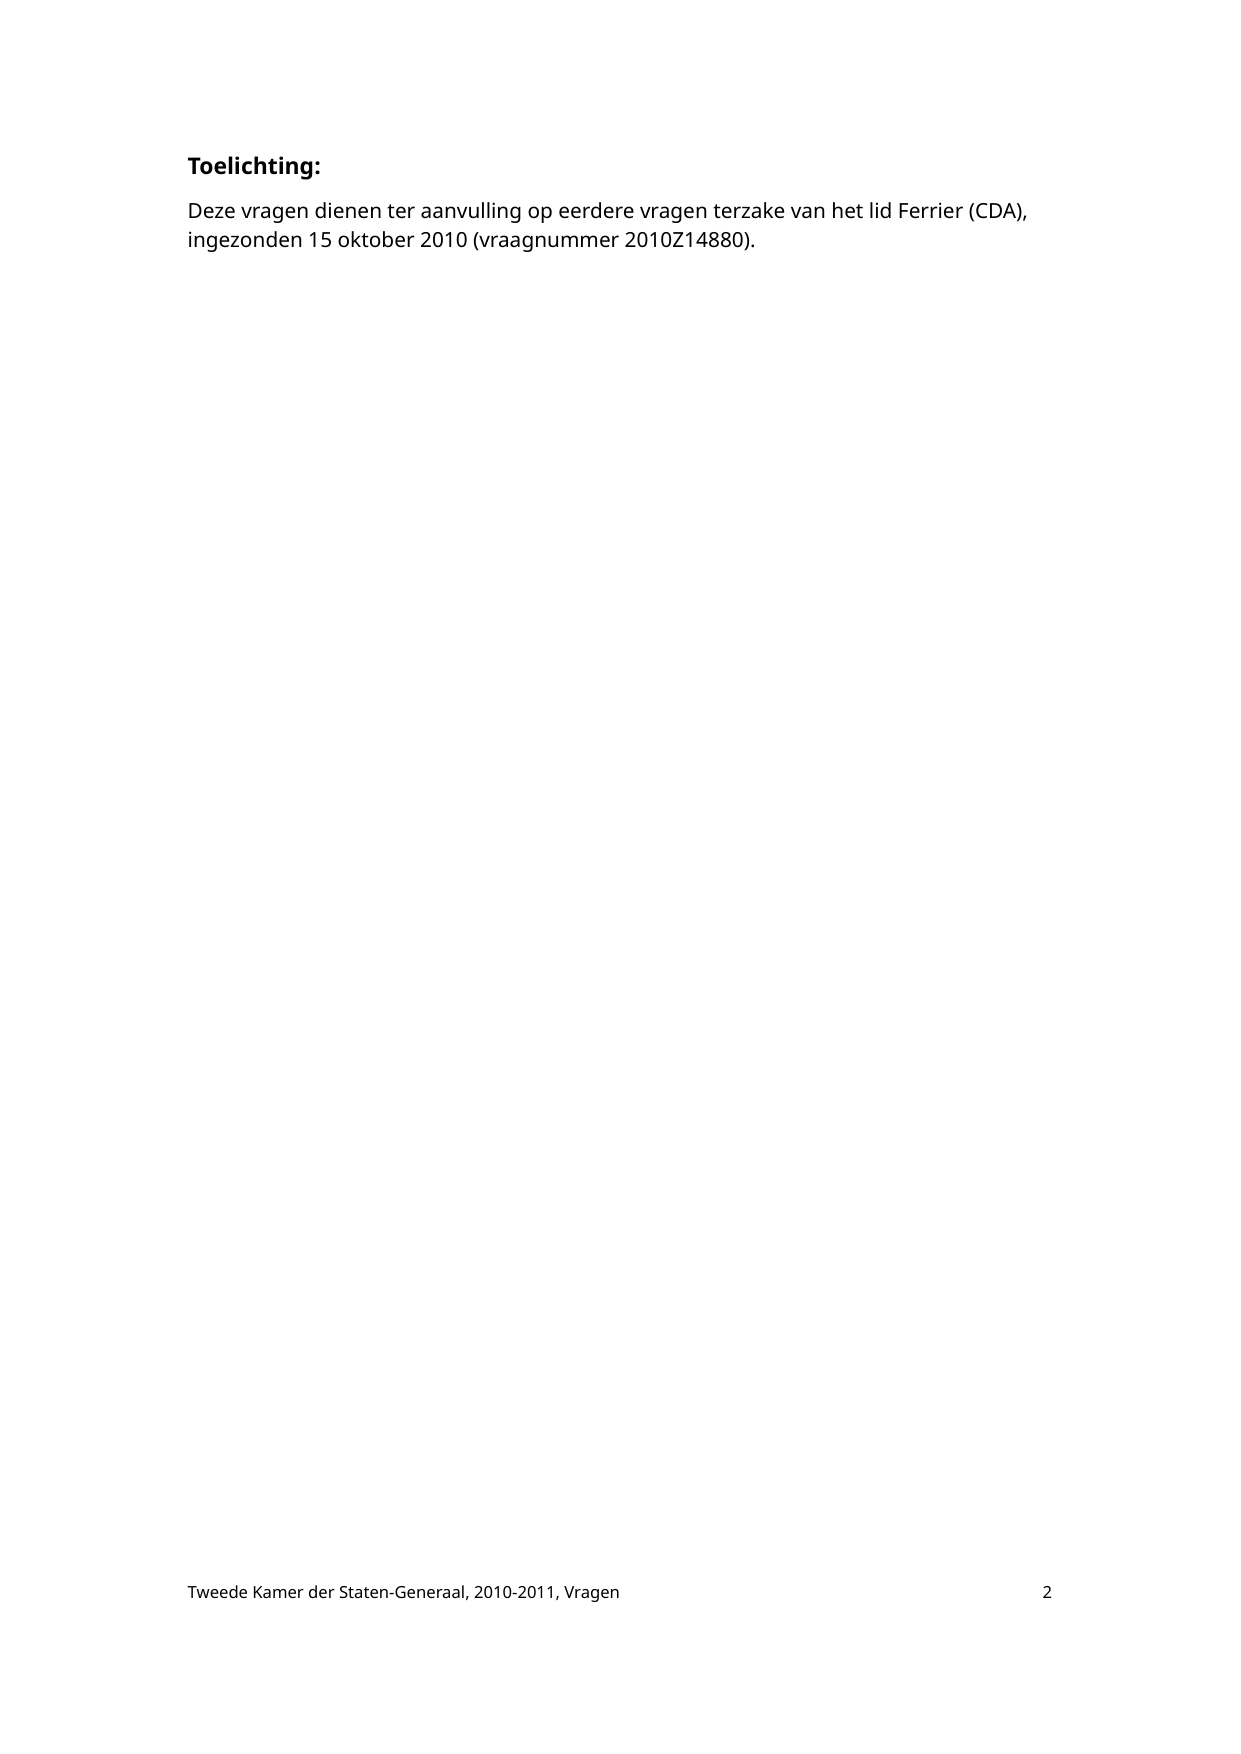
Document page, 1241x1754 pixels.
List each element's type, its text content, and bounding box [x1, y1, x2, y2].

subtitle Toelichting: [187, 150, 1053, 181]
text Deze vragen dienen ter aanvulling op eerdere vragen terzake van het lid Ferrier (CDA), ingezonden 15 oktober 2010 (vraagnummer 2010Z14880). [187, 196, 1053, 253]
